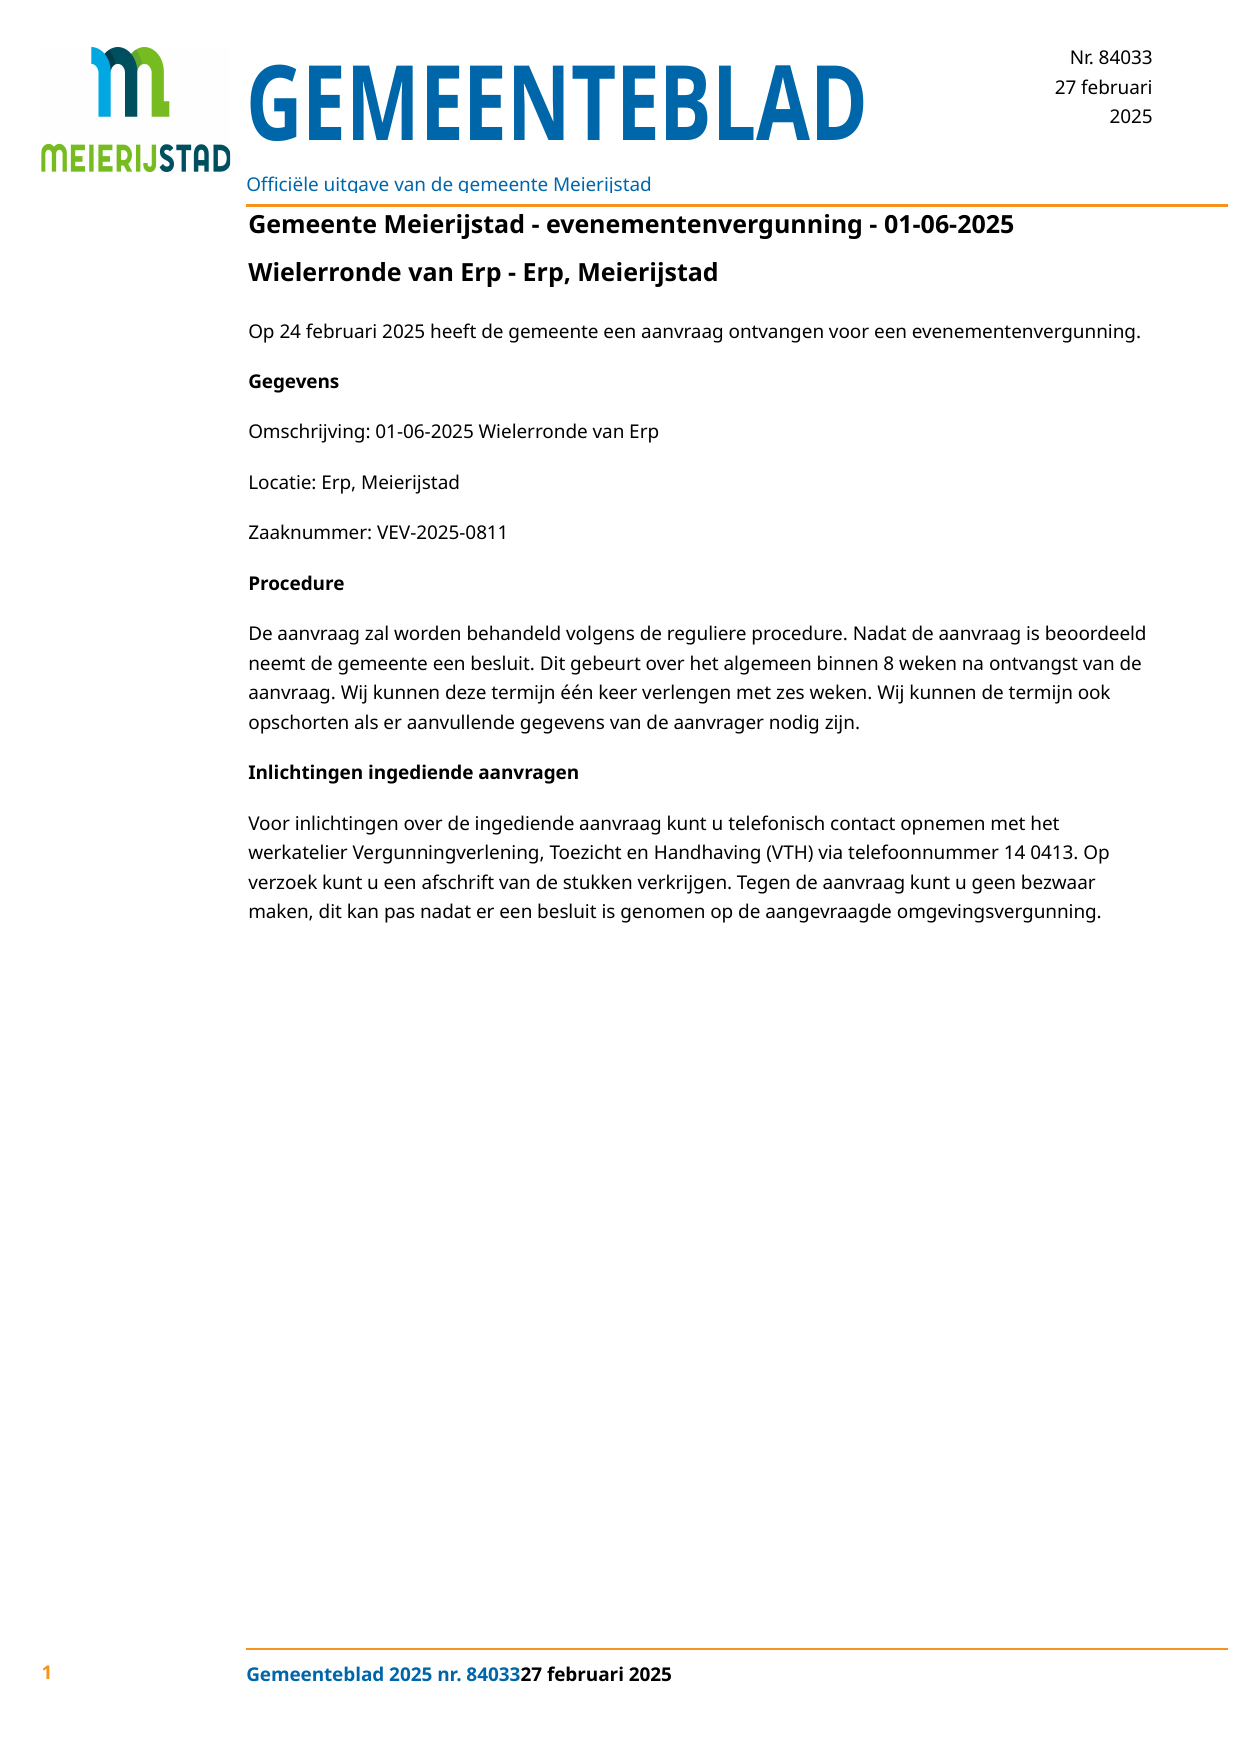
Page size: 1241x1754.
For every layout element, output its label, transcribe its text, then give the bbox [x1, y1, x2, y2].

text Gegevens [248, 368, 1152, 394]
text Voor inlichtingen over de ingediende aanvraag kunt u telefonisch contact opnemen met het werkatelier Vergunningverlening, Toezicht en Handhaving (VTH) via telefoonnummer 14 0413. Op verzoek kunt u een afschrift van de stukken verkrijgen. Tegen de aanvraag kunt u geen bezwaar maken, dit kan pas nadat er een besluit is genomen op de aangevraagde omgevingsvergunning. [248, 810, 1152, 924]
text De aanvraag zal worden behandeld volgens de reguliere procedure. Nadat de aanvraag is beoordeeld neemt de gemeente een besluit. Dit gebeurt over het algemeen binnen 8 weken na ontvangst van de aanvraag. Wij kunnen deze termijn één keer verlengen met zes weken. Wij kunnen de termijn ook opschorten als er aanvullende gegevens van de aanvrager nodig zijn. [248, 620, 1152, 735]
text Inlichtingen ingediende aanvragen [248, 759, 1152, 785]
text Zaaknummer: VEV-2025-0811 [248, 519, 1152, 545]
text Op 24 februari 2025 heeft de gemeente een aanvraag ontvangen voor een evenementenvergunning. [248, 318, 1152, 344]
text Locatie: Erp, Meierijstad [248, 469, 1152, 495]
text Omschrijving: 01-06-2025 Wielerronde van Erp [248, 419, 1152, 444]
text Gemeente Meierijstad - evenementenvergunning - 01-06-2025 Wielerronde van Erp - Erp, Meierijstad [248, 207, 1152, 288]
picture [41, 47, 231, 172]
text Procedure [248, 570, 1152, 596]
